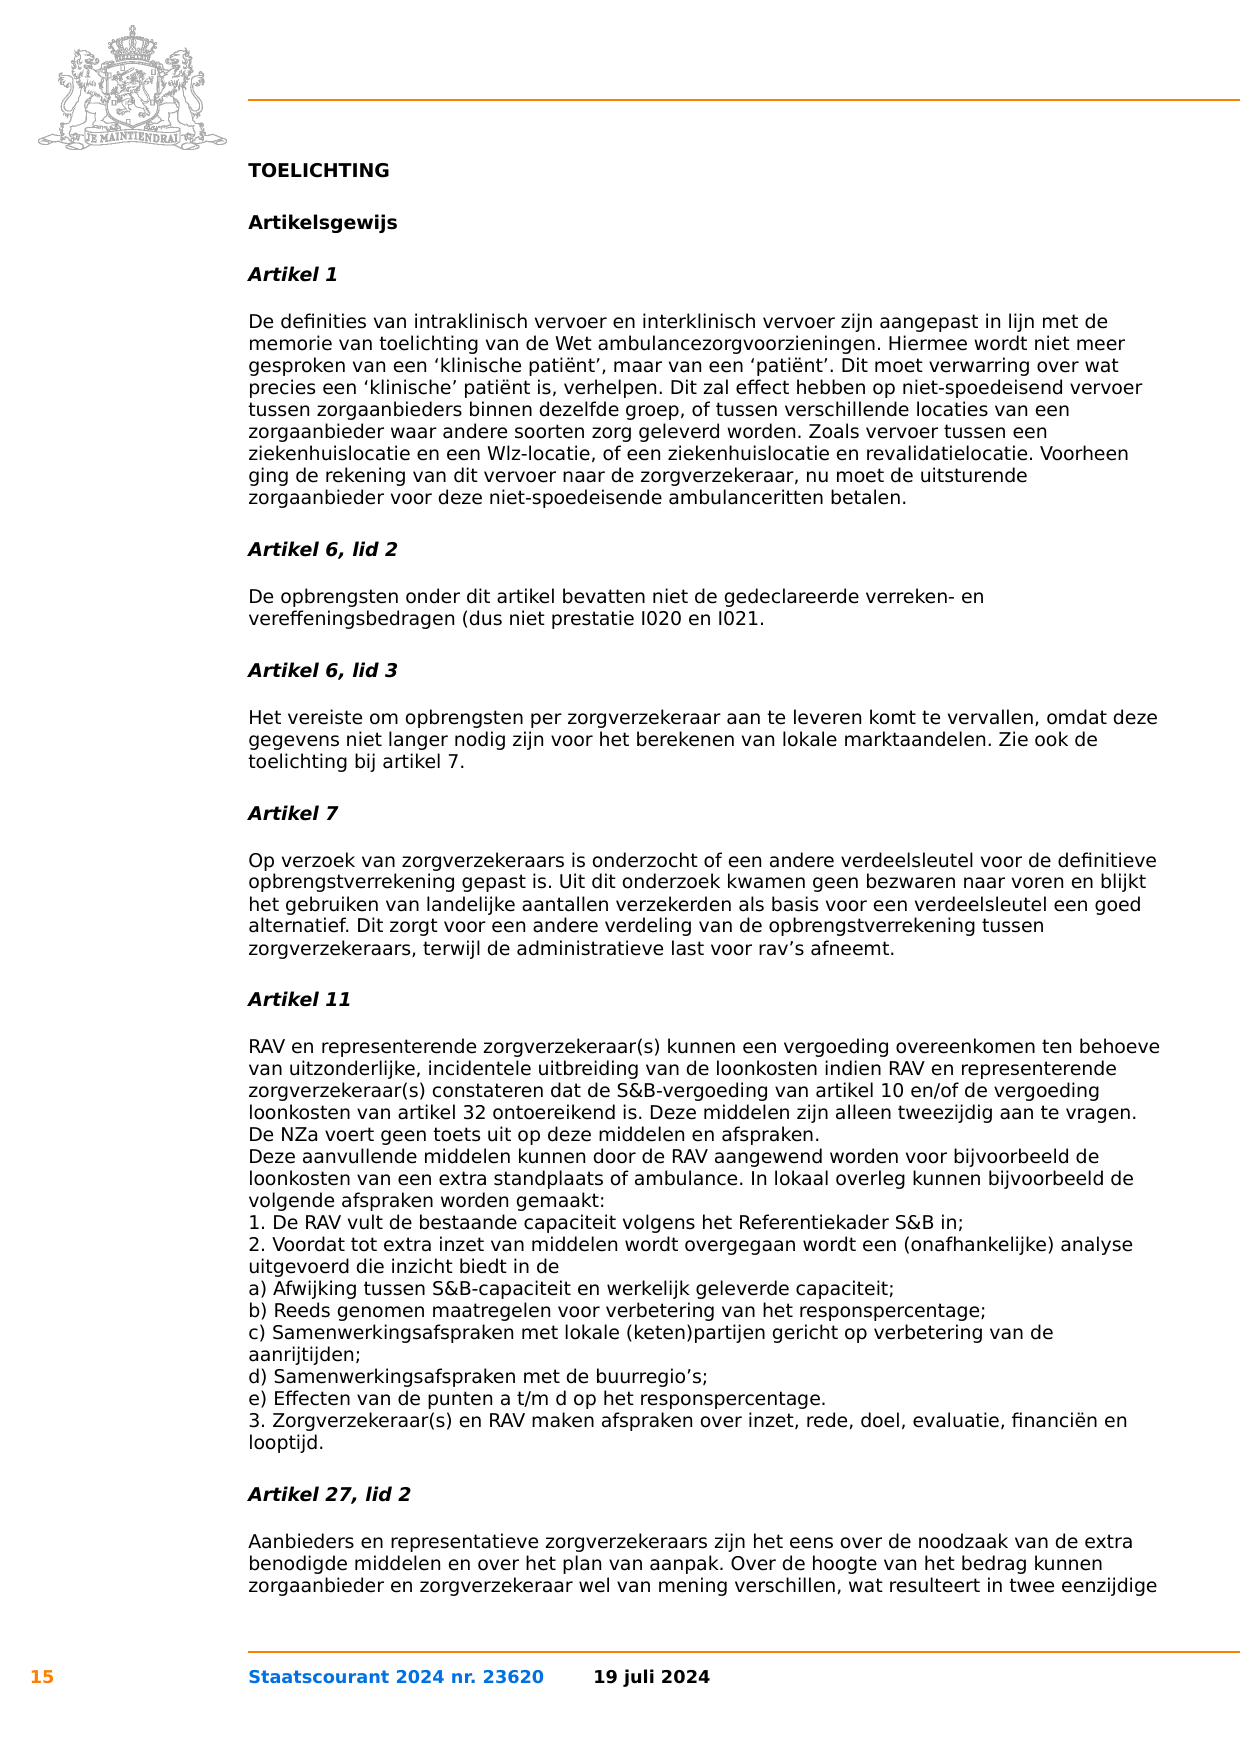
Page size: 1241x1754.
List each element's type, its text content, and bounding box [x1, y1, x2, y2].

subtitle Artikel 6, lid 3 [248, 659, 1163, 682]
picture [38, 25, 227, 150]
text b) Reeds genomen maatregelen voor verbetering van het responspercentage; [248, 1300, 1163, 1322]
subtitle Artikel 27, lid 2 [248, 1484, 1163, 1506]
text RAV en representerende zorgverzekeraar(s) kunnen een vergoeding overeenkomen ten behoeve van uitzonderlijke, incidentele uitbreiding van de loonkosten indien RAV en representerende zorgverzekeraar(s) constateren dat de S&B-vergoeding van artikel 10 en/of de vergoeding loonkosten van artikel 32 ontoereikend is. Deze middelen zijn alleen tweezijdig aan te vragen. De NZa voert geen toets uit op deze middelen en afspraken. [248, 1036, 1163, 1146]
text Het vereiste om opbrengsten per zorgverzekeraar aan te leveren komt te vervallen, omdat deze gegevens niet langer nodig zijn voor het berekenen van lokale marktaandelen. Zie ook de toelichting bij artikel 7. [248, 707, 1163, 772]
text De definities van intraklinisch vervoer en interklinisch vervoer zijn aangepast in lijn met de memorie van toelichting van de Wet ambulancezorgvoorzieningen. Hiermee wordt niet meer gesproken van een ‘klinische patiënt’, maar van een ‘patiënt’. Dit moet verwarring over wat precies een ‘klinische’ patiënt is, verhelpen. Dit zal effect hebben op niet-spoedeisend vervoer tussen zorgaanbieders binnen dezelfde groep, of tussen verschillende locaties van een zorgaanbieder waar andere soorten zorg geleverd worden. Zoals vervoer tussen een ziekenhuislocatie en een Wlz-locatie, of een ziekenhuislocatie en revalidatielocatie. Voorheen ging de rekening van dit vervoer naar de zorgverzekeraar, nu moet de uitsturende zorgaanbieder voor deze niet-spoedeisende ambulanceritten betalen. [248, 311, 1163, 509]
text c) Samenwerkingsafspraken met lokale (keten)partijen gericht op verbetering van de aanrijtijden; [248, 1322, 1163, 1366]
subtitle Artikelsgewijs [248, 212, 1163, 234]
subtitle Artikel 6, lid 2 [248, 539, 1163, 561]
text 1. De RAV vult de bestaande capaciteit volgens het Referentiekader S&B in; [248, 1212, 1163, 1234]
text Deze aanvullende middelen kunnen door de RAV aangewend worden voor bijvoorbeeld de loonkosten van een extra standplaats of ambulance. In lokaal overleg kunnen bijvoorbeeld de volgende afspraken worden gemaakt: [248, 1146, 1163, 1212]
subtitle Artikel 11 [248, 989, 1163, 1011]
text De opbrengsten onder dit artikel bevatten niet de gedeclareerde verreken- en vereffeningsbedragen (dus niet prestatie I020 en I021. [248, 586, 1163, 629]
text a) Afwijking tussen S&B-capaciteit en werkelijk geleverde capaciteit; [248, 1278, 1163, 1300]
subtitle Artikel 7 [248, 802, 1163, 824]
text Op verzoek van zorgverzekeraars is onderzocht of een andere verdeelsleutel voor de definitieve opbrengstverrekening gepast is. Uit dit onderzoek kwamen geen bezwaren naar voren en blijkt het gebruiken van landelijke aantallen verzekerden als basis voor een verdeelsleutel een goed alternatief. Dit zorgt voor een andere verdeling van de opbrengstverrekening tussen zorgverzekeraars, terwijl de administratieve last voor rav’s afneemt. [248, 849, 1163, 959]
text Aanbieders en representatieve zorgverzekeraars zijn het eens over de noodzaak van de extra benodigde middelen en over het plan van aanpak. Over de hoogte van het bedrag kunnen zorgaanbieder en zorgverzekeraar wel van mening verschillen, wat resulteert in twee eenzijdige [248, 1531, 1163, 1597]
subtitle Artikel 1 [248, 264, 1163, 286]
text e) Effecten van de punten a t/m d op het responspercentage. [248, 1388, 1163, 1410]
text d) Samenwerkingsafspraken met de buurregio’s; [248, 1366, 1163, 1388]
text 3. Zorgverzekeraar(s) en RAV maken afspraken over inzet, rede, doel, evaluatie, financiën en looptijd. [248, 1410, 1163, 1454]
text 2. Voordat tot extra inzet van middelen wordt overgegaan wordt een (onafhankelijke) analyse uitgevoerd die inzicht biedt in de [248, 1234, 1163, 1278]
subtitle TOELICHTING [248, 160, 1163, 182]
